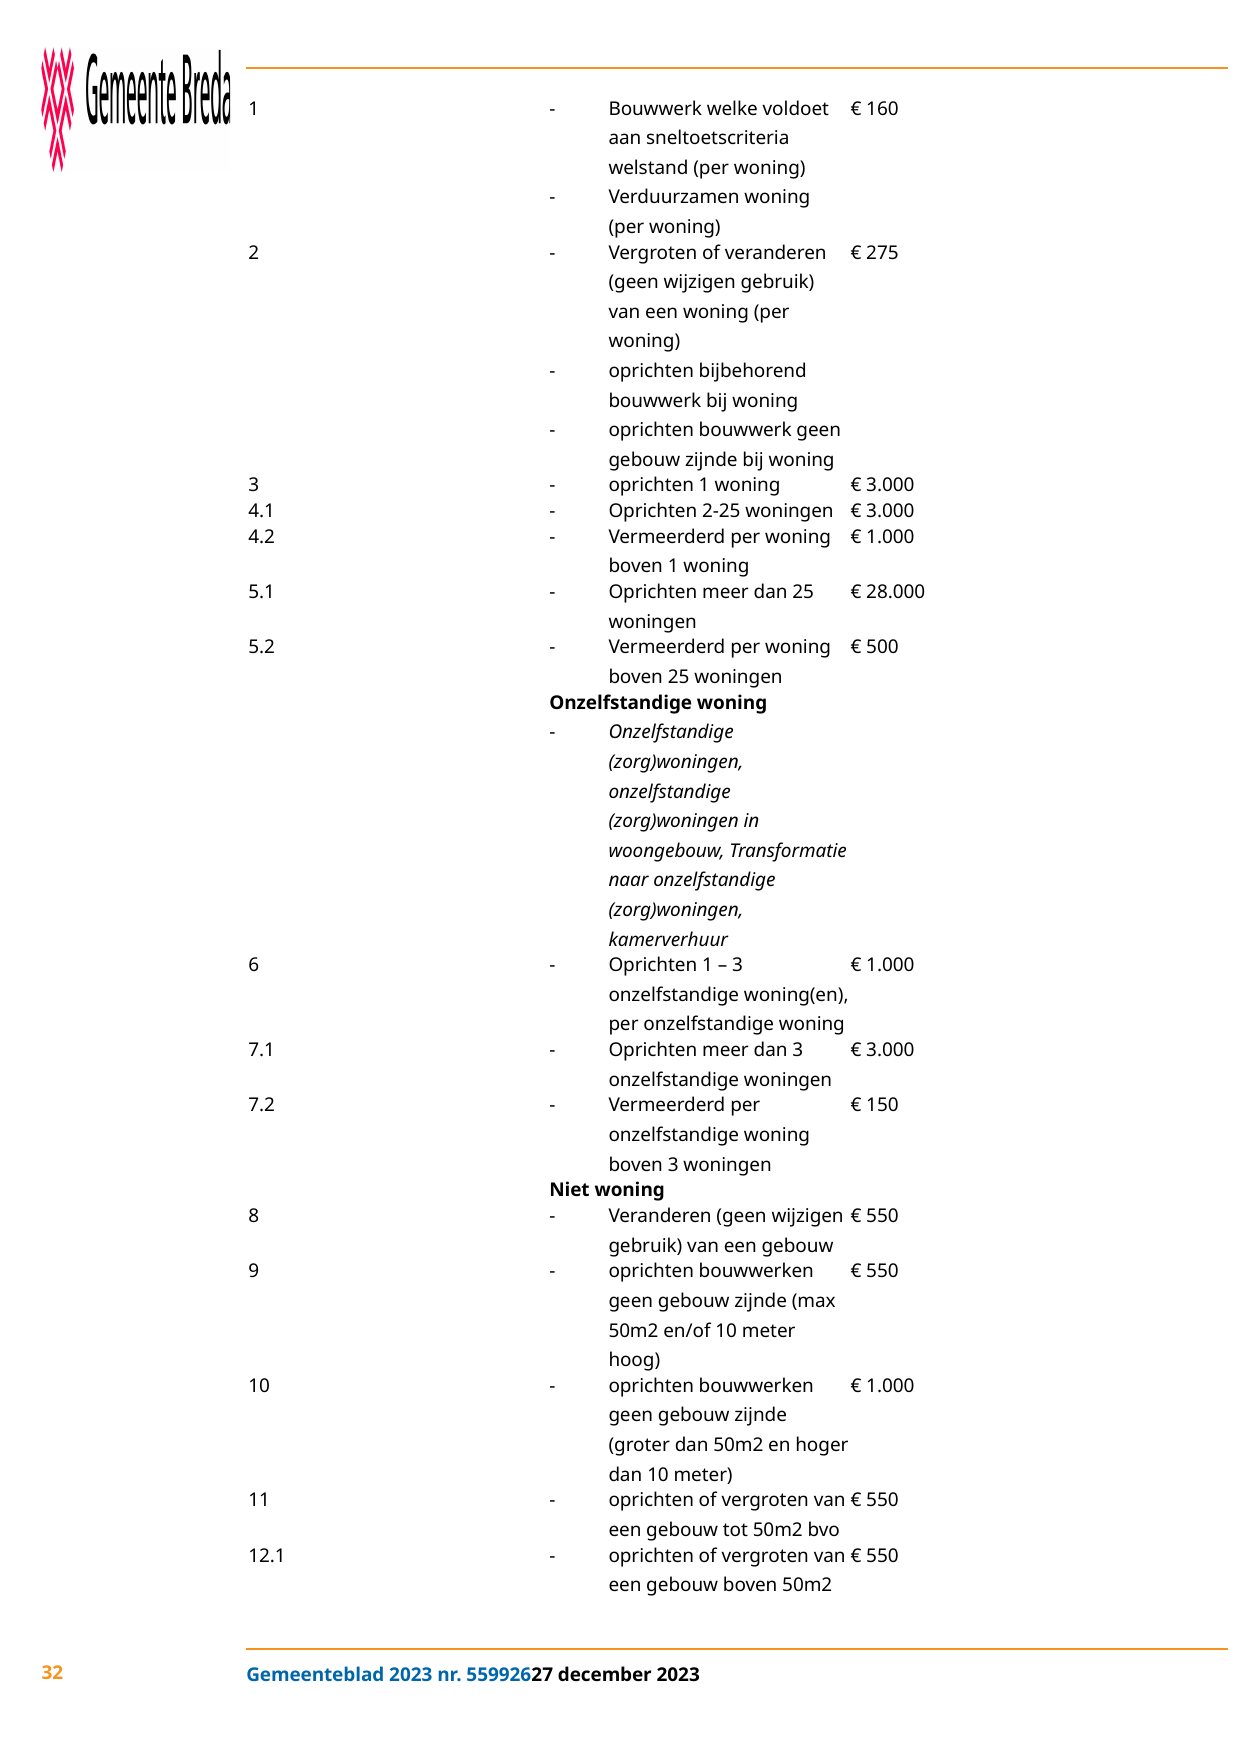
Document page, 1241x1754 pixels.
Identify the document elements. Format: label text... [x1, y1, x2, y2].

table_cell € 550 [850, 1202, 1152, 1258]
table_cell 5.2 [248, 634, 549, 689]
table_cell € 3.000 [850, 1036, 1152, 1092]
table_cell [248, 689, 549, 951]
table_cell Onzelfstandige woning Onzelfstandige (zorg)woningen, onzelfstandige (zorg)woningen in woongebouw, Transformatie naar onzelfstandige (zorg)woningen, kamerverhuur [549, 689, 850, 951]
table_cell 11 [248, 1487, 549, 1542]
table_cell Veranderen (geen wijzigen gebruik) van een gebouw [549, 1202, 850, 1258]
table_cell 3 [248, 472, 549, 497]
table_cell Bouwwerk welke voldoet aan sneltoetscriteria welstand (per woning) Verduurzamen woning (per woning) [549, 95, 850, 239]
table_cell Vermeerderd per woning boven 1 woning [549, 523, 850, 578]
table_cell [850, 1177, 1152, 1202]
table_cell 7.2 [248, 1092, 549, 1177]
table_cell € 1.000 [850, 951, 1152, 1036]
table_cell Oprichten 1 – 3 onzelfstandige woning(en), per onzelfstandige woning [549, 951, 850, 1036]
table_cell Oprichten 2-25 woningen [549, 498, 850, 523]
table_cell oprichten of vergroten van een gebouw boven 50m2 [549, 1542, 850, 1597]
table_cell 10 [248, 1372, 549, 1487]
table_cell € 28.000 [850, 579, 1152, 634]
table_cell Vergroten of veranderen (geen wijzigen gebruik) van een woning (per woning) oprichten bijbehorend bouwwerk bij woning oprichten bouwwerk geen gebouw zijnde bij woning [549, 239, 850, 472]
table_cell oprichten bouwwerken geen gebouw zijnde (max 50m2 en/of 10 meter hoog) [549, 1258, 850, 1372]
table_cell € 550 [850, 1487, 1152, 1542]
table_cell € 500 [850, 634, 1152, 689]
table_cell € 3.000 [850, 498, 1152, 523]
table_cell 5.1 [248, 579, 549, 634]
table_cell Oprichten meer dan 3 onzelfstandige woningen [549, 1036, 850, 1092]
table_cell Vermeerderd per woning boven 25 woningen [549, 634, 850, 689]
table_cell € 150 [850, 1092, 1152, 1177]
picture [41, 47, 231, 172]
table_cell oprichten 1 woning [549, 472, 850, 497]
table_cell Oprichten meer dan 25 woningen [549, 579, 850, 634]
table_cell 12.1 [248, 1542, 549, 1597]
table_cell 9 [248, 1258, 549, 1372]
table_cell € 3.000 [850, 472, 1152, 497]
table_cell oprichten bouwwerken geen gebouw zijnde (groter dan 50m2 en hoger dan 10 meter) [549, 1372, 850, 1487]
table_cell € 550 [850, 1258, 1152, 1372]
table_cell 8 [248, 1202, 549, 1258]
table_cell € 550 [850, 1542, 1152, 1597]
table_cell 1 [248, 95, 549, 239]
table_cell € 160 [850, 95, 1152, 239]
table_cell 2 [248, 239, 549, 472]
table_cell 7.1 [248, 1036, 549, 1092]
table_cell Vermeerderd per onzelfstandige woning boven 3 woningen [549, 1092, 850, 1177]
table_cell Niet woning [549, 1177, 850, 1202]
table_cell [248, 1177, 549, 1202]
table_cell oprichten of vergroten van een gebouw tot 50m2 bvo [549, 1487, 850, 1542]
table_cell € 1.000 [850, 523, 1152, 578]
table_cell € 1.000 [850, 1372, 1152, 1487]
table_cell 4.2 [248, 523, 549, 578]
table_cell 6 [248, 951, 549, 1036]
table_cell [850, 689, 1152, 951]
table_cell € 275 [850, 239, 1152, 472]
table_cell 4.1 [248, 498, 549, 523]
